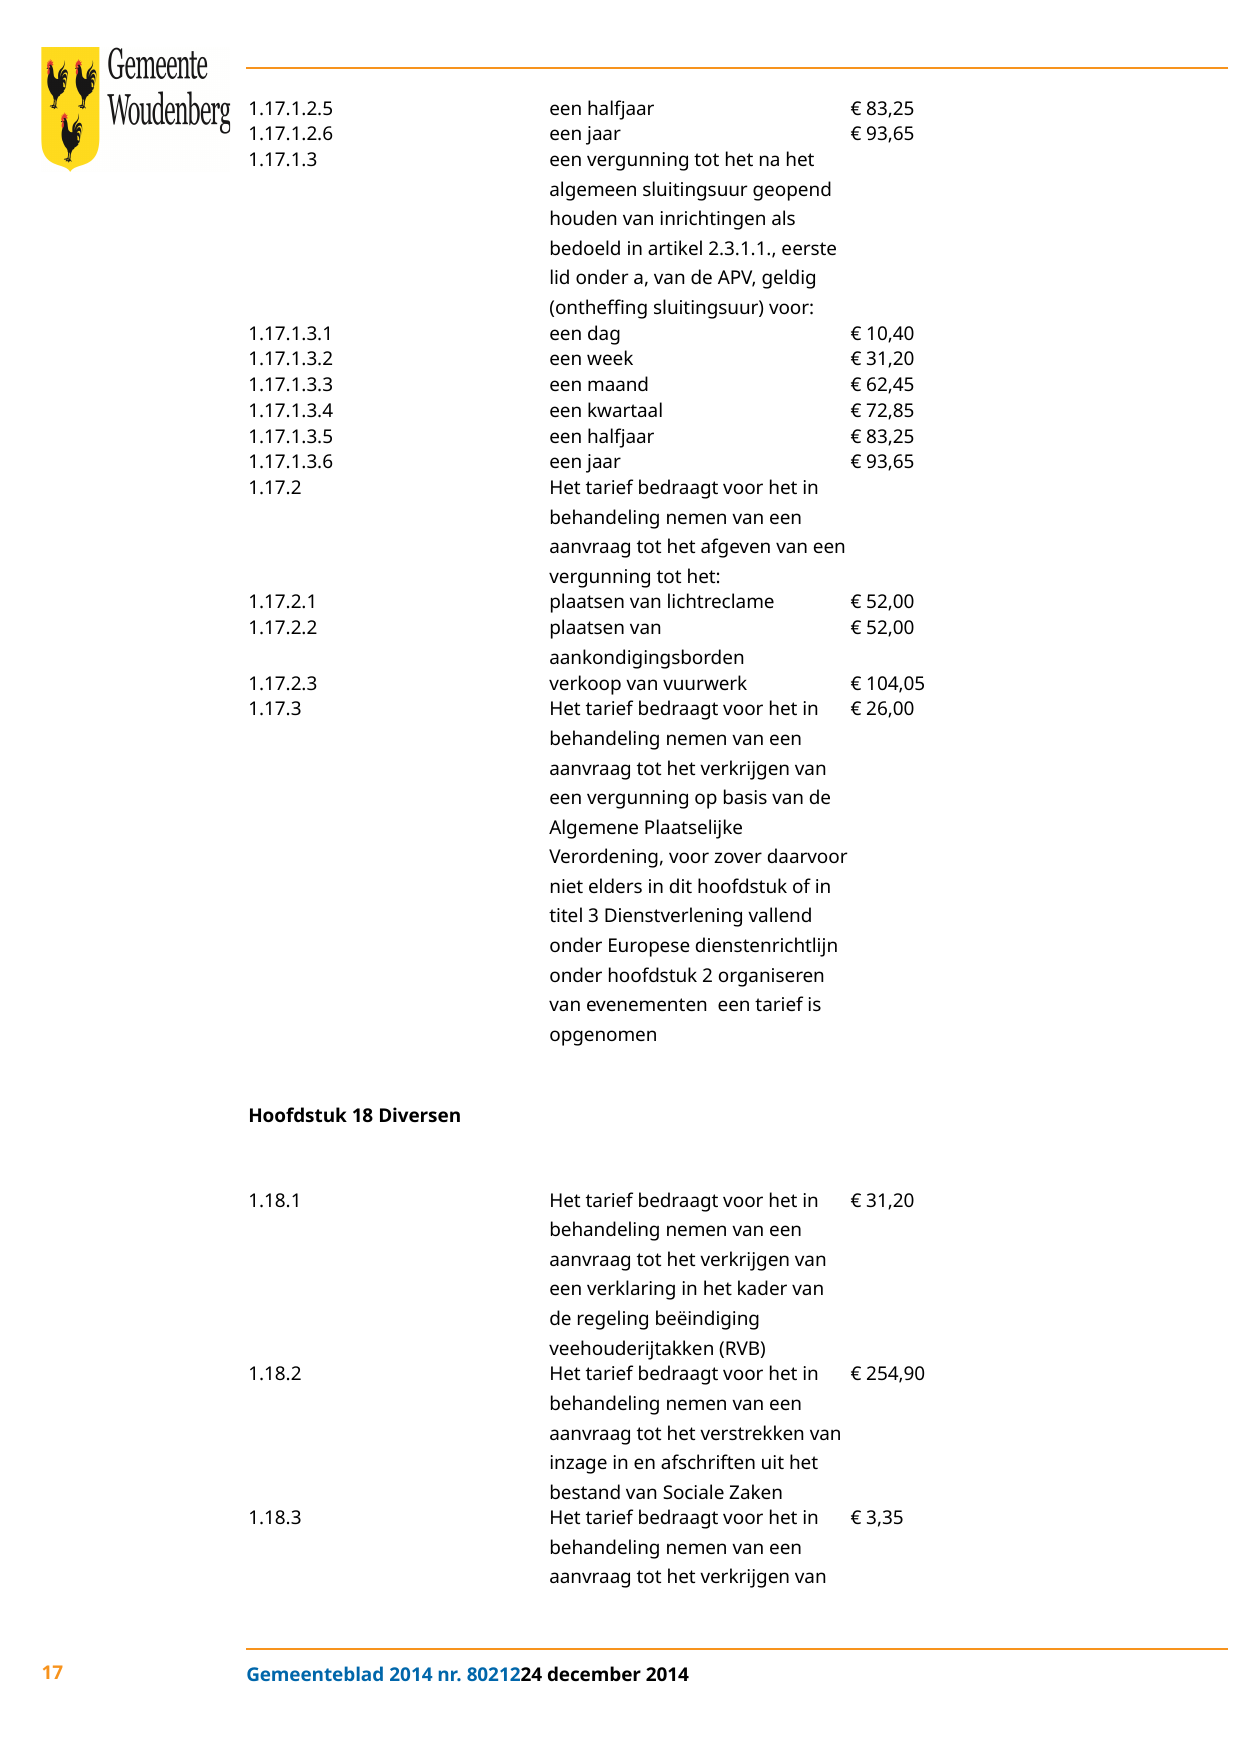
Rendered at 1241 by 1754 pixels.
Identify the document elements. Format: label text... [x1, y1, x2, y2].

table_cell een week [549, 346, 850, 371]
table_cell 1.17.1.3.6 [248, 449, 549, 474]
table_cell 1.17.2.3 [248, 670, 549, 696]
table_header Het tarief bedraagt voor het in behandeling nemen van een aanvraag tot het verkrijgen van een verklaring in het kader van de regeling beëindiging veehouderijtakken (RVB) [549, 1187, 850, 1361]
table_cell € 31,20 [850, 346, 1152, 371]
table_cell Het tarief bedraagt voor het in behandeling nemen van een aanvraag tot het afgeven van een vergunning tot het: [549, 474, 850, 589]
table_cell een vergunning tot het na het algemeen sluitingsuur geopend houden van inrichtingen als bedoeld in artikel 2.3.1.1., eerste lid onder a, van de APV, geldig (ontheffing sluitingsuur) voor: [549, 146, 850, 320]
table_cell € 52,00 [850, 615, 1152, 670]
picture [41, 47, 231, 172]
table_cell 1.17.2.2 [248, 615, 549, 670]
table_cell 1.17.1.3.2 [248, 346, 549, 371]
table_cell € 26,00 [850, 696, 1152, 1047]
table_header € 31,20 [850, 1187, 1152, 1361]
table_cell een halfjaar [549, 95, 850, 121]
table_cell plaatsen van lichtreclame [549, 589, 850, 614]
table_cell 1.17.1.3.1 [248, 320, 549, 346]
table_cell Het tarief bedraagt voor het in behandeling nemen van een aanvraag tot het verkrijgen van [549, 1505, 850, 1589]
text Hoofdstuk 18 Diversen [248, 1102, 1152, 1128]
table_cell Het tarief bedraagt voor het in behandeling nemen van een aanvraag tot het verkrijgen van een vergunning op basis van de Algemene Plaatselijke Verordening, voor zover daarvoor niet elders in dit hoofdstuk of in titel 3 Dienstverlening vallend onder Europese dienstenrichtlijn onder hoofdstuk 2 organiseren van evenementen een tarief is opgenomen [549, 696, 850, 1047]
table_cell 1.17.1.3.5 [248, 423, 549, 448]
table_cell 1.18.3 [248, 1505, 549, 1589]
table_cell 1.17.1.3 [248, 146, 549, 320]
table_cell € 10,40 [850, 320, 1152, 346]
table_cell € 104,05 [850, 670, 1152, 696]
table_cell € 72,85 [850, 397, 1152, 423]
table_cell een halfjaar [549, 423, 850, 448]
table_cell plaatsen van aankondigingsborden [549, 615, 850, 670]
table_cell 1.17.1.3.3 [248, 371, 549, 397]
table_cell [850, 146, 1152, 320]
table_cell Het tarief bedraagt voor het in behandeling nemen van een aanvraag tot het verstrekken van inzage in en afschriften uit het bestand van Sociale Zaken [549, 1361, 850, 1504]
table_cell een kwartaal [549, 397, 850, 423]
table_cell € 83,25 [850, 95, 1152, 121]
table_cell € 254,90 [850, 1361, 1152, 1504]
table_header 1.18.1 [248, 1187, 549, 1361]
table_cell 1.17.1.3.4 [248, 397, 549, 423]
table_cell [850, 474, 1152, 589]
table_cell € 83,25 [850, 423, 1152, 448]
table_cell 1.17.2.1 [248, 589, 549, 614]
table_cell € 93,65 [850, 449, 1152, 474]
table_cell 1.17.1.2.5 [248, 95, 549, 121]
table_cell een jaar [549, 449, 850, 474]
table_cell verkoop van vuurwerk [549, 670, 850, 696]
table_cell 1.18.2 [248, 1361, 549, 1504]
table_cell een dag [549, 320, 850, 346]
table_cell een maand [549, 371, 850, 397]
table_cell € 52,00 [850, 589, 1152, 614]
table_cell € 93,65 [850, 121, 1152, 146]
table_cell een jaar [549, 121, 850, 146]
table_cell 1.17.2 [248, 474, 549, 589]
table_cell 1.17.3 [248, 696, 549, 1047]
table_cell € 62,45 [850, 371, 1152, 397]
table_cell € 3,35 [850, 1505, 1152, 1589]
table_cell 1.17.1.2.6 [248, 121, 549, 146]
